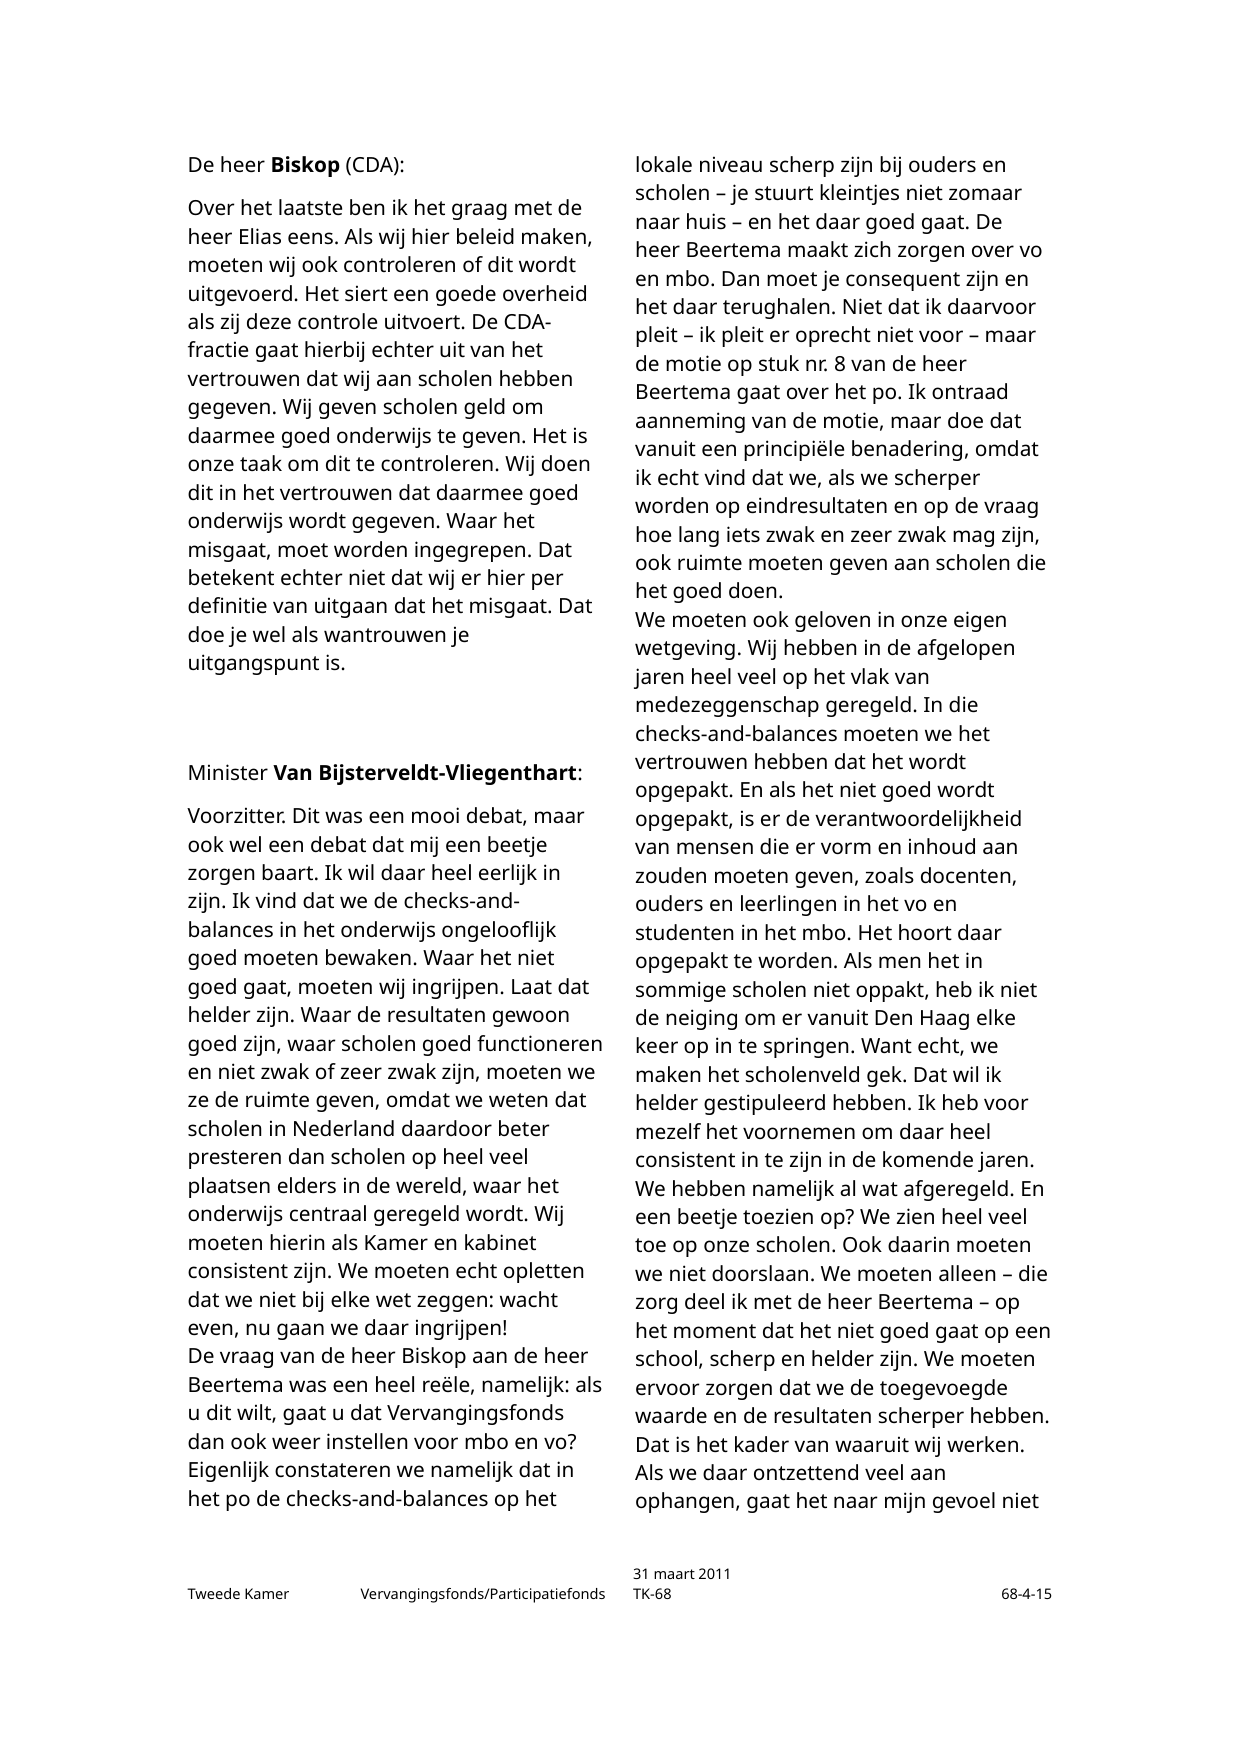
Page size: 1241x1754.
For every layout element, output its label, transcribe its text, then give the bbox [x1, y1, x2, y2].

text De heer Biskop (CDA): [187, 150, 605, 178]
text Over het laatste ben ik het graag met de heer Elias eens. Als wij hier beleid maken, moeten wij ook controleren of dit wordt uitgevoerd. Het siert een goede overheid als zij deze controle uitvoert. De CDA-fractie gaat hierbij echter uit van het vertrouwen dat wij aan scholen hebben gegeven. Wij geven scholen geld om daarmee goed onderwijs te geven. Het is onze taak om dit te controleren. Wij doen dit in het vertrouwen dat daarmee goed onderwijs wordt gegeven. Waar het misgaat, moet worden ingegrepen. Dat betekent echter niet dat wij er hier per definitie van uitgaan dat het misgaat. Dat doe je wel als wantrouwen je uitgangspunt is. [187, 193, 605, 677]
text  [187, 707, 605, 735]
text De vraag van de heer Biskop aan de heer Beertema was een heel reële, namelijk: als u dit wilt, gaat u dat Vervangingsfonds dan ook weer instellen voor mbo en vo? Eigenlijk constateren we namelijk dat in het po de checks-and-balances op het [187, 1342, 605, 1512]
text Voorzitter. Dit was een mooi debat, maar ook wel een debat dat mij een beetje zorgen baart. Ik wil daar heel eerlijk in zijn. Ik vind dat we de checks-and-balances in het onderwijs ongelooflijk goed moeten bewaken. Waar het niet goed gaat, moeten wij ingrijpen. Laat dat helder zijn. Waar de resultaten gewoon goed zijn, waar scholen goed functioneren en niet zwak of zeer zwak zijn, moeten we ze de ruimte geven, omdat we weten dat scholen in Nederland daardoor beter presteren dan scholen op heel veel plaatsen elders in de wereld, waar het onderwijs centraal geregeld wordt. Wij moeten hierin als Kamer en kabinet consistent zijn. We moeten echt opletten dat we niet bij elke wet zeggen: wacht even, nu gaan we daar ingrijpen! [187, 801, 605, 1342]
text lokale niveau scherp zijn bij ouders en scholen – je stuurt kleintjes niet zomaar naar huis – en het daar goed gaat. De heer Beertema maakt zich zorgen over vo en mbo. Dan moet je consequent zijn en het daar terughalen. Niet dat ik daarvoor pleit – ik pleit er oprecht niet voor – maar de motie op stuk nr. 8 van de heer Beertema gaat over het po. Ik ontraad aanneming van de motie, maar doe dat vanuit een principiële benadering, omdat ik echt vind dat we, als we scherper worden op eindresultaten en op de vraag hoe lang iets zwak en zeer zwak mag zijn, ook ruimte moeten geven aan scholen die het goed doen. [635, 150, 1053, 605]
text Minister Van Bijsterveldt-Vliegenthart: [187, 758, 605, 786]
text We moeten ook geloven in onze eigen wetgeving. Wij hebben in de afgelopen jaren heel veel op het vlak van medezeggenschap geregeld. In die checks-and-balances moeten we het vertrouwen hebben dat het wordt opgepakt. En als het niet goed wordt opgepakt, is er de verantwoordelijkheid van mensen die er vorm en inhoud aan zouden moeten geven, zoals docenten, ouders en leerlingen in het vo en studenten in het mbo. Het hoort daar opgepakt te worden. Als men het in sommige scholen niet oppakt, heb ik niet de neiging om er vanuit Den Haag elke keer op in te springen. Want echt, we maken het scholenveld gek. Dat wil ik helder gestipuleerd hebben. Ik heb voor mezelf het voornemen om daar heel consistent in te zijn in de komende jaren. We hebben namelijk al wat afgeregeld. En een beetje toezien op? We zien heel veel toe op onze scholen. Ook daarin moeten we niet doorslaan. We moeten alleen – die zorg deel ik met de heer Beertema – op het moment dat het niet goed gaat op een school, scherp en helder zijn. We moeten ervoor zorgen dat we de toegevoegde waarde en de resultaten scherper hebben. Dat is het kader van waaruit wij werken. Als we daar ontzettend veel aan ophangen, gaat het naar mijn gevoel niet [635, 605, 1053, 1515]
